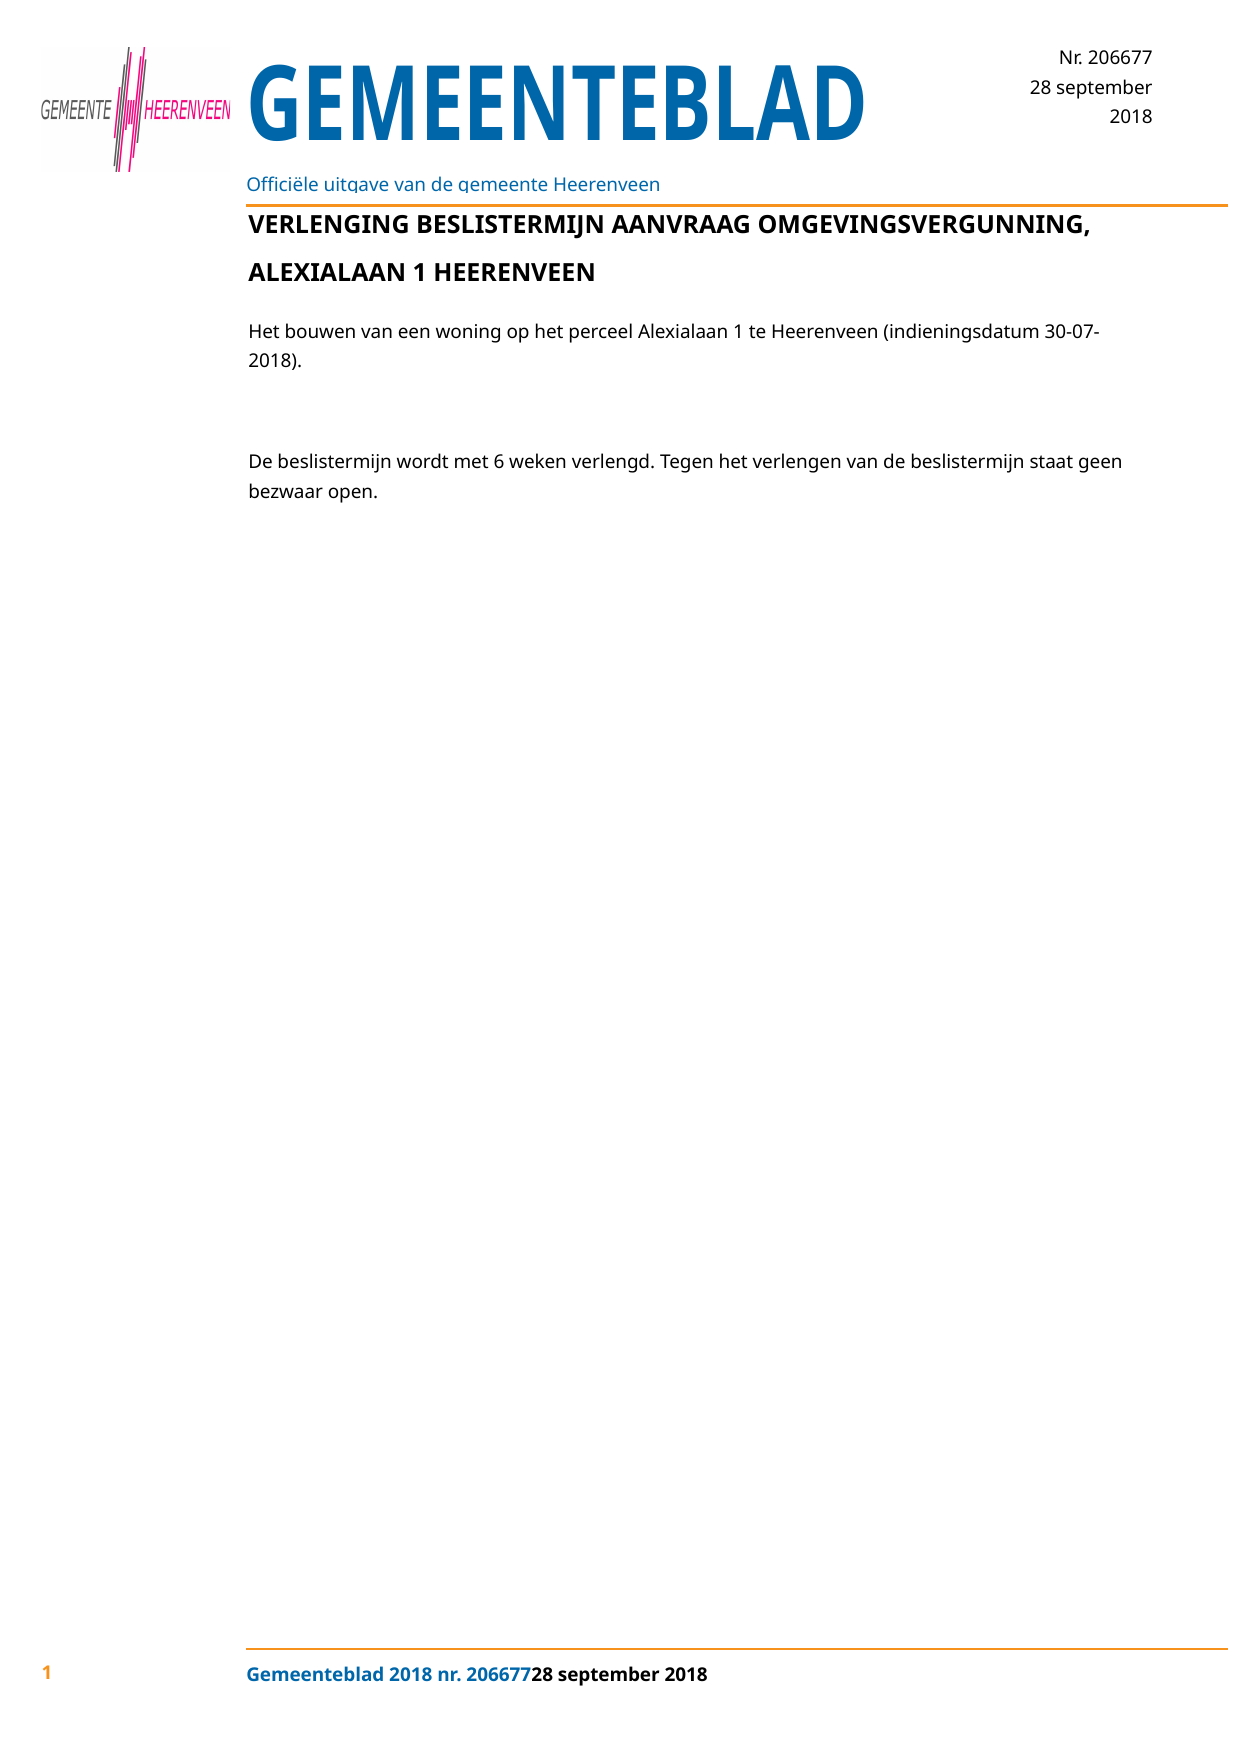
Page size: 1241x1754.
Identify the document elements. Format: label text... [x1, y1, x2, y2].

text Het bouwen van een woning op het perceel Alexialaan 1 te Heerenveen (indieningsdatum 30-07-2018). [248, 318, 1152, 373]
text VERLENGING BESLISTERMIJN AANVRAAG OMGEVINGSVERGUNNING, ALEXIALAAN 1 HEERENVEEN [248, 207, 1152, 288]
picture [41, 47, 231, 172]
text De beslistermijn wordt met 6 weken verlengd. Tegen het verlengen van de beslistermijn staat geen bezwaar open. [248, 448, 1152, 504]
